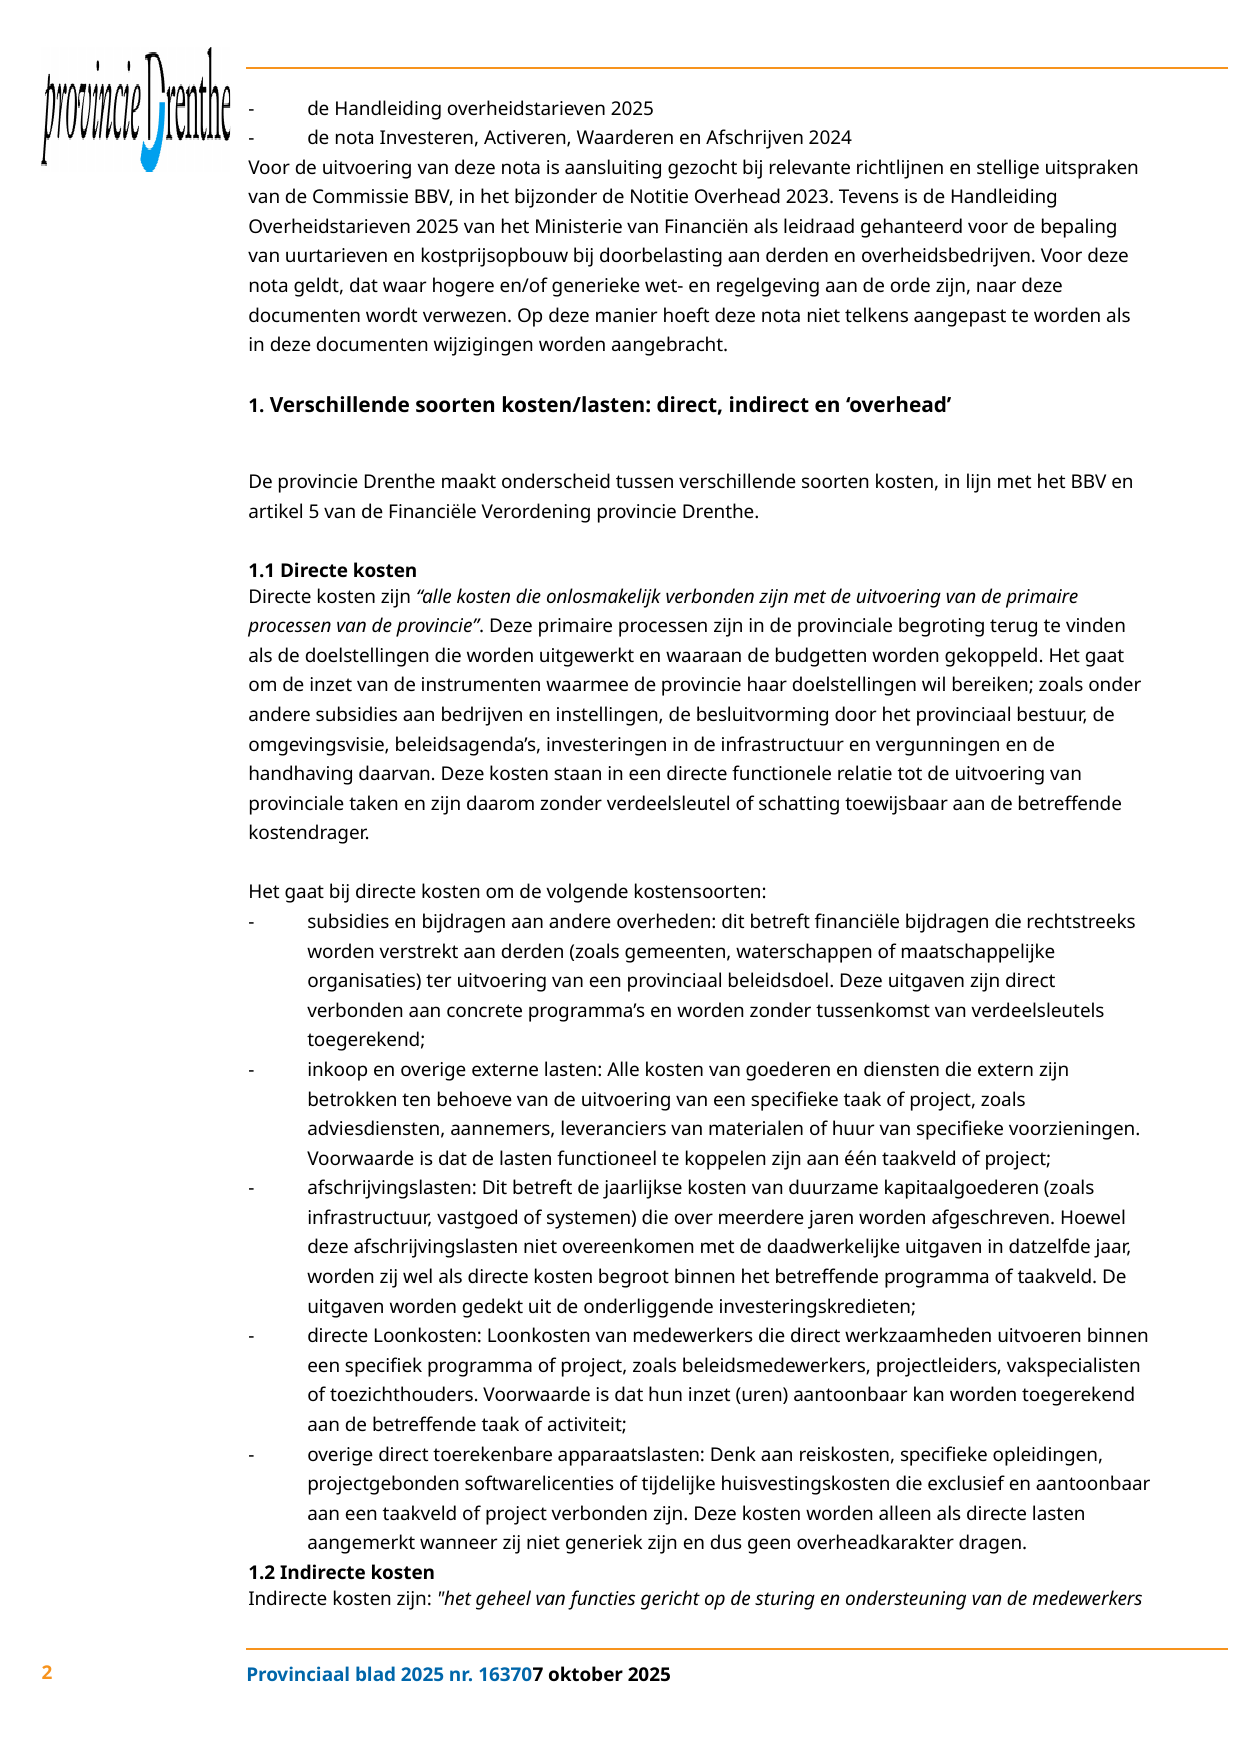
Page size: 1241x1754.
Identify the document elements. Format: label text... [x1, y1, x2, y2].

list directe Loonkosten: Loonkosten van medewerkers die direct werkzaamheden uitvoeren binnen een specifiek programma of project, zoals beleidsmedewerkers, projectleiders, vakspecialisten of toezichthouders. Voorwaarde is dat hun inzet (uren) aantoonbaar kan worden toegerekend aan de betreffende taak of activiteit; [248, 1322, 1152, 1437]
text Directe kosten zijn “alle kosten die onlosmakelijk verbonden zijn met de uitvoering van de primaire processen van de provincie”. Deze primaire processen zijn in de provinciale begroting terug te vinden als de doelstellingen die worden uitgewerkt en waaraan de budgetten worden gekoppeld. Het gaat om de inzet van de instrumenten waarmee de provincie haar doelstellingen wil bereiken; zoals onder andere subsidies aan bedrijven en instellingen, de besluitvorming door het provinciaal bestuur, de omgevingsvisie, beleidsagenda’s, investeringen in de infrastructuur en vergunningen en de handhaving daarvan. Deze kosten staan in een directe functionele relatie tot de uitvoering van provinciale taken en zijn daarom zonder verdeelsleutel of schatting toewijsbaar aan de betreffende kostendrager. [248, 583, 1152, 845]
list de Handleiding overheidstarieven 2025 [248, 95, 1152, 121]
list subsidies en bijdragen aan andere overheden: dit betreft financiële bijdragen die rechtstreeks worden verstrekt aan derden (zoals gemeenten, waterschappen of maatschappelijke organisaties) ter uitvoering van een provinciaal beleidsdoel. Deze uitgaven zijn direct verbonden aan concrete programma’s en worden zonder tussenkomst van verdeelsleutels toegerekend; [248, 908, 1152, 1052]
text 1.2 Indirecte kosten [248, 1559, 1152, 1585]
text Indirecte kosten zijn: "het geheel van functies gericht op de sturing en ondersteuning van de medewerkers [248, 1585, 1152, 1611]
text 1. Verschillende soorten kosten/lasten: direct, indirect en ‘overhead’ [248, 391, 1152, 419]
text Voor de uitvoering van deze nota is aansluiting gezocht bij relevante richtlijnen en stellige uitspraken van de Commissie BBV, in het bijzonder de Notitie Overhead 2023. Tevens is de Handleiding Overheidstarieven 2025 van het Ministerie van Financiën als leidraad gehanteerd voor de bepaling van uurtarieven en kostprijsopbouw bij doorbelasting aan derden en overheidsbedrijven. Voor deze nota geldt, dat waar hogere en/of generieke wet- en regelgeving aan de orde zijn, naar deze documenten wordt verwezen. Op deze manier hoeft deze nota niet telkens aangepast te worden als in deze documenten wijzigingen worden aangebracht. [248, 154, 1152, 357]
text 1.1 Directe kosten [248, 557, 1152, 583]
picture [41, 47, 231, 172]
list afschrijvingslasten: Dit betreft de jaarlijkse kosten van duurzame kapitaalgoederen (zoals infrastructuur, vastgoed of systemen) die over meerdere jaren worden afgeschreven. Hoewel deze afschrijvingslasten niet overeenkomen met de daadwerkelijke uitgaven in datzelfde jaar, worden zij wel als directe kosten begroot binnen het betreffende programma of taakveld. De uitgaven worden gedekt uit de onderliggende investeringskredieten; [248, 1174, 1152, 1318]
text Het gaat bij directe kosten om de volgende kostensoorten: [248, 879, 1152, 904]
list overige direct toerekenbare apparaatslasten: Denk aan reiskosten, specifieke opleidingen, projectgebonden softwarelicenties of tijdelijke huisvestingskosten die exclusief en aantoonbaar aan een taakveld of project verbonden zijn. Deze kosten worden alleen als directe lasten aangemerkt wanneer zij niet generiek zijn en dus geen overheadkarakter dragen. [248, 1441, 1152, 1555]
list de nota Investeren, Activeren, Waarderen en Afschrijven 2024 [248, 124, 1152, 150]
text De provincie Drenthe maakt onderscheid tussen verschillende soorten kosten, in lijn met het BBV en artikel 5 van de Financiële Verordening provincie Drenthe. [248, 468, 1152, 524]
list inkoop en overige externe lasten: Alle kosten van goederen en diensten die extern zijn betrokken ten behoeve van de uitvoering van een specifieke taak of project, zoals adviesdiensten, aannemers, leveranciers van materialen of huur van specifieke voorzieningen. Voorwaarde is dat de lasten functioneel te koppelen zijn aan één taakveld of project; [248, 1056, 1152, 1171]
